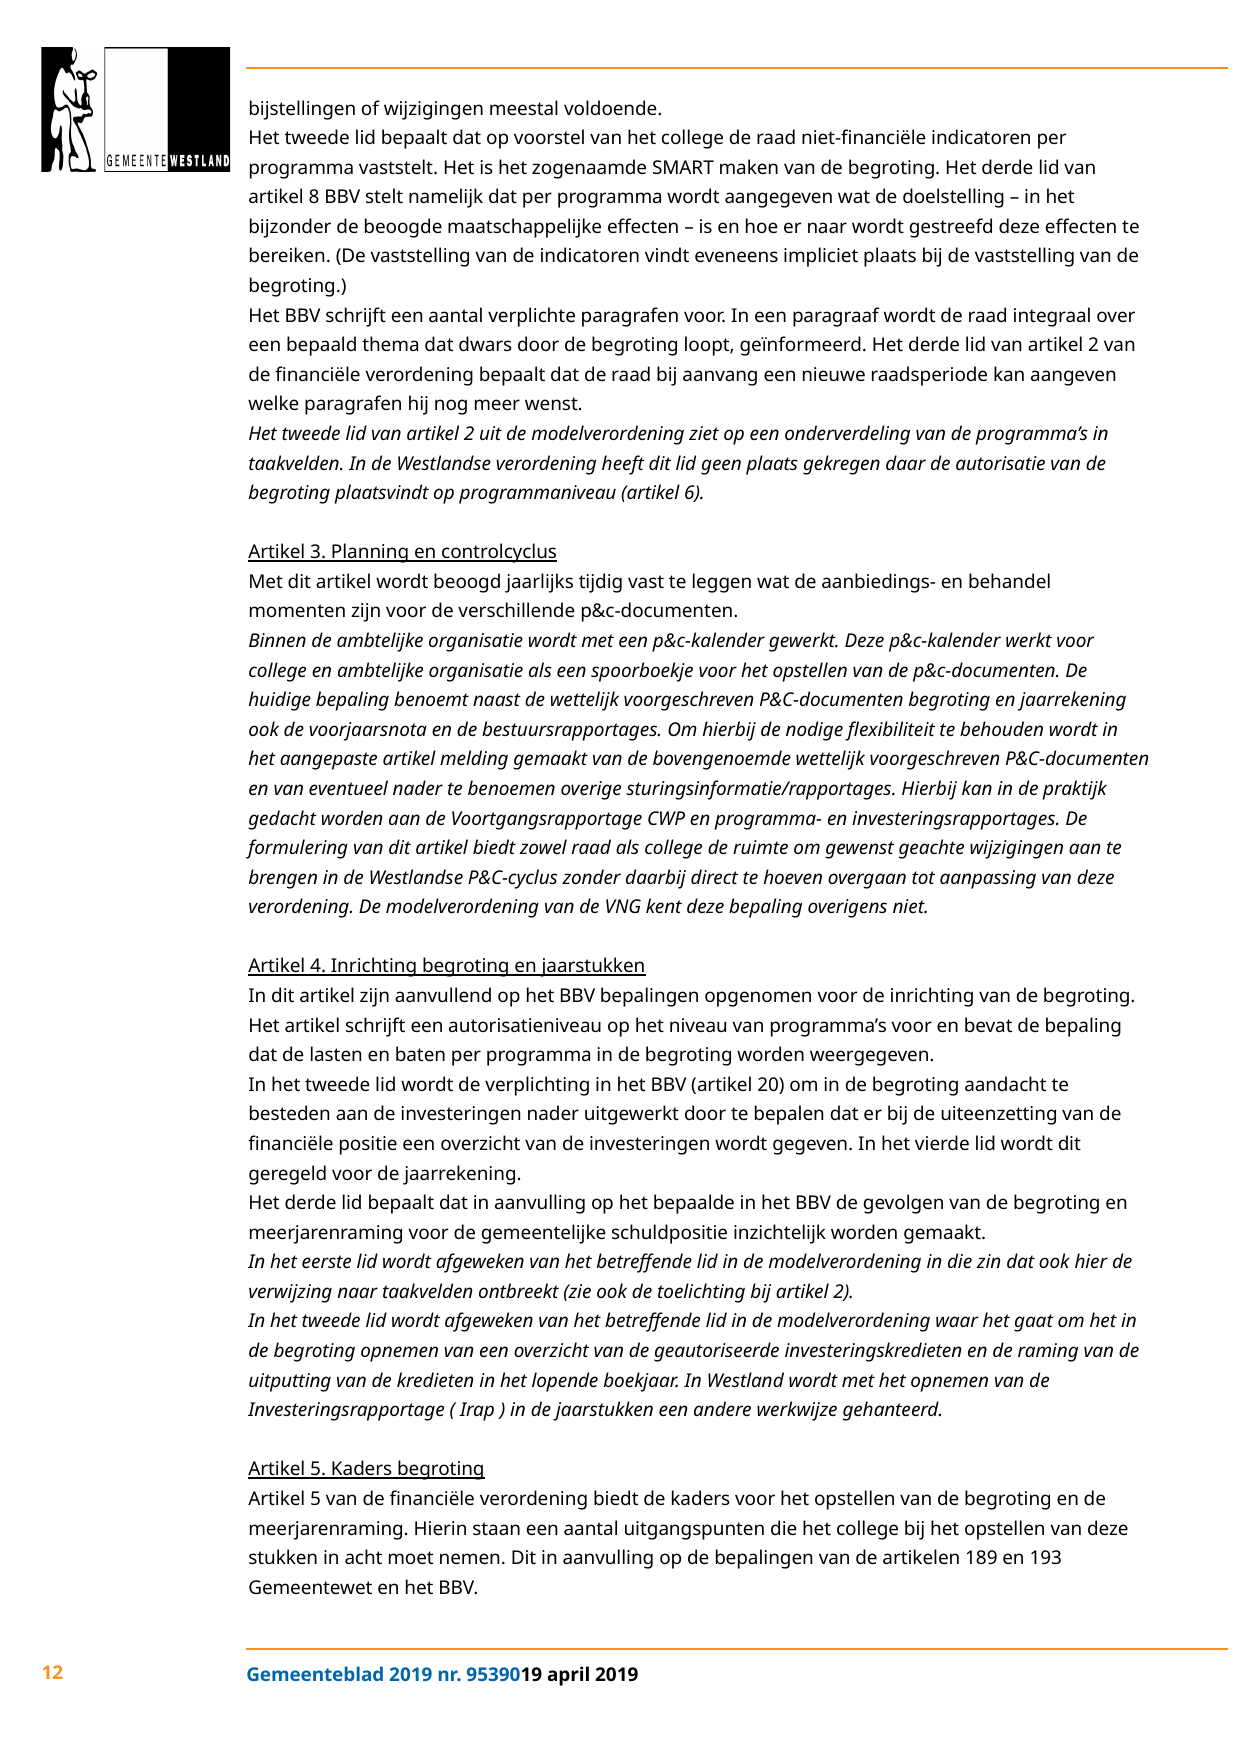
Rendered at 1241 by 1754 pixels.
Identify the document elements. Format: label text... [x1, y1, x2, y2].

text In het eerste lid wordt afgeweken van het betreffende lid in de modelverordening in die zin dat ook hier de verwijzing naar taakvelden ontbreekt (zie ook de toelichting bij artikel 2). [248, 1248, 1152, 1304]
text Artikel 3. Planning en controlcyclus [248, 538, 1152, 564]
text Het derde lid bepaalt dat in aanvulling op het bepaalde in het BBV de gevolgen van de begroting en meerjarenraming voor de gemeentelijke schuldpositie inzichtelijk worden gemaakt. [248, 1189, 1152, 1245]
text Artikel 5. Kaders begroting [248, 1456, 1152, 1481]
text Binnen de ambtelijke organisatie wordt met een p&c-kalender gewerkt. Deze p&c-kalender werkt voor college en ambtelijke organisatie als een spoorboekje voor het opstellen van de p&c-documenten. De huidige bepaling benoemt naast de wettelijk voorgeschreven P&C-documenten begroting en jaarrekening ook de voorjaarsnota en de bestuursrapportages. Om hierbij de nodige flexibiliteit te behouden wordt in het aangepaste artikel melding gemaakt van de bovengenoemde wettelijk voorgeschreven P&C-documenten en van eventueel nader te benoemen overige sturingsinformatie/rapportages. Hierbij kan in de praktijk gedacht worden aan de Voortgangsrapportage CWP en programma- en investeringsrapportages. De formulering van dit artikel biedt zowel raad als college de ruimte om gewenst geachte wijzigingen aan te brengen in de Westlandse P&C-cyclus zonder daarbij direct te hoeven overgaan tot aanpassing van deze verordening. De modelverordening van de VNG kent deze bepaling overigens niet. [248, 627, 1152, 919]
text Artikel 5 van de financiële verordening biedt de kaders voor het opstellen van de begroting en de meerjarenraming. Hierin staan een aantal uitgangspunten die het college bij het opstellen van deze stukken in acht moet nemen. Dit in aanvulling op de bepalingen van de artikelen 189 en 193 Gemeentewet en het BBV. [248, 1485, 1152, 1600]
picture [41, 47, 231, 172]
text In dit artikel zijn aanvullend op het BBV bepalingen opgenomen voor de inrichting van de begroting. Het artikel schrijft een autorisatieniveau op het niveau van programma’s voor en bevat de bepaling dat de lasten en baten per programma in de begroting worden weergegeven. [248, 982, 1152, 1067]
text Artikel 4. Inrichting begroting en jaarstukken [248, 953, 1152, 978]
text Met dit artikel wordt beoogd jaarlijks tijdig vast te leggen wat de aanbiedings- en behandel momenten zijn voor de verschillende p&c-documenten. [248, 568, 1152, 623]
text In het tweede lid wordt de verplichting in het BBV (artikel 20) om in de begroting aandacht te besteden aan de investeringen nader uitgewerkt door te bepalen dat er bij de uiteenzetting van de financiële positie een overzicht van de investeringen wordt gegeven. In het vierde lid wordt dit geregeld voor de jaarrekening. [248, 1071, 1152, 1186]
text bijstellingen of wijzigingen meestal voldoende. [248, 95, 1152, 121]
text Het BBV schrijft een aantal verplichte paragrafen voor. In een paragraaf wordt de raad integraal over een bepaald thema dat dwars door de begroting loopt, geïnformeerd. Het derde lid van artikel 2 van de financiële verordening bepaalt dat de raad bij aanvang een nieuwe raadsperiode kan aangeven welke paragrafen hij nog meer wenst. [248, 302, 1152, 416]
text Het tweede lid bepaalt dat op voorstel van het college de raad niet-financiële indicatoren per programma vaststelt. Het is het zogenaamde SMART maken van de begroting. Het derde lid van artikel 8 BBV stelt namelijk dat per programma wordt aangegeven wat de doelstelling – in het bijzonder de beoogde maatschappelijke effecten – is en hoe er naar wordt gestreefd deze effecten te bereiken. (De vaststelling van de indicatoren vindt eveneens impliciet plaats bij de vaststelling van de begroting.) [248, 124, 1152, 298]
text Het tweede lid van artikel 2 uit de modelverordening ziet op een onderverdeling van de programma’s in taakvelden. In de Westlandse verordening heeft dit lid geen plaats gekregen daar de autorisatie van de begroting plaatsvindt op programmaniveau (artikel 6). [248, 420, 1152, 505]
text In het tweede lid wordt afgeweken van het betreffende lid in de modelverordening waar het gaat om het in de begroting opnemen van een overzicht van de geautoriseerde investeringskredieten en de raming van de uitputting van de kredieten in het lopende boekjaar. In Westland wordt met het opnemen van de Investeringsrapportage ( Irap ) in de jaarstukken een andere werkwijze gehanteerd. [248, 1308, 1152, 1422]
